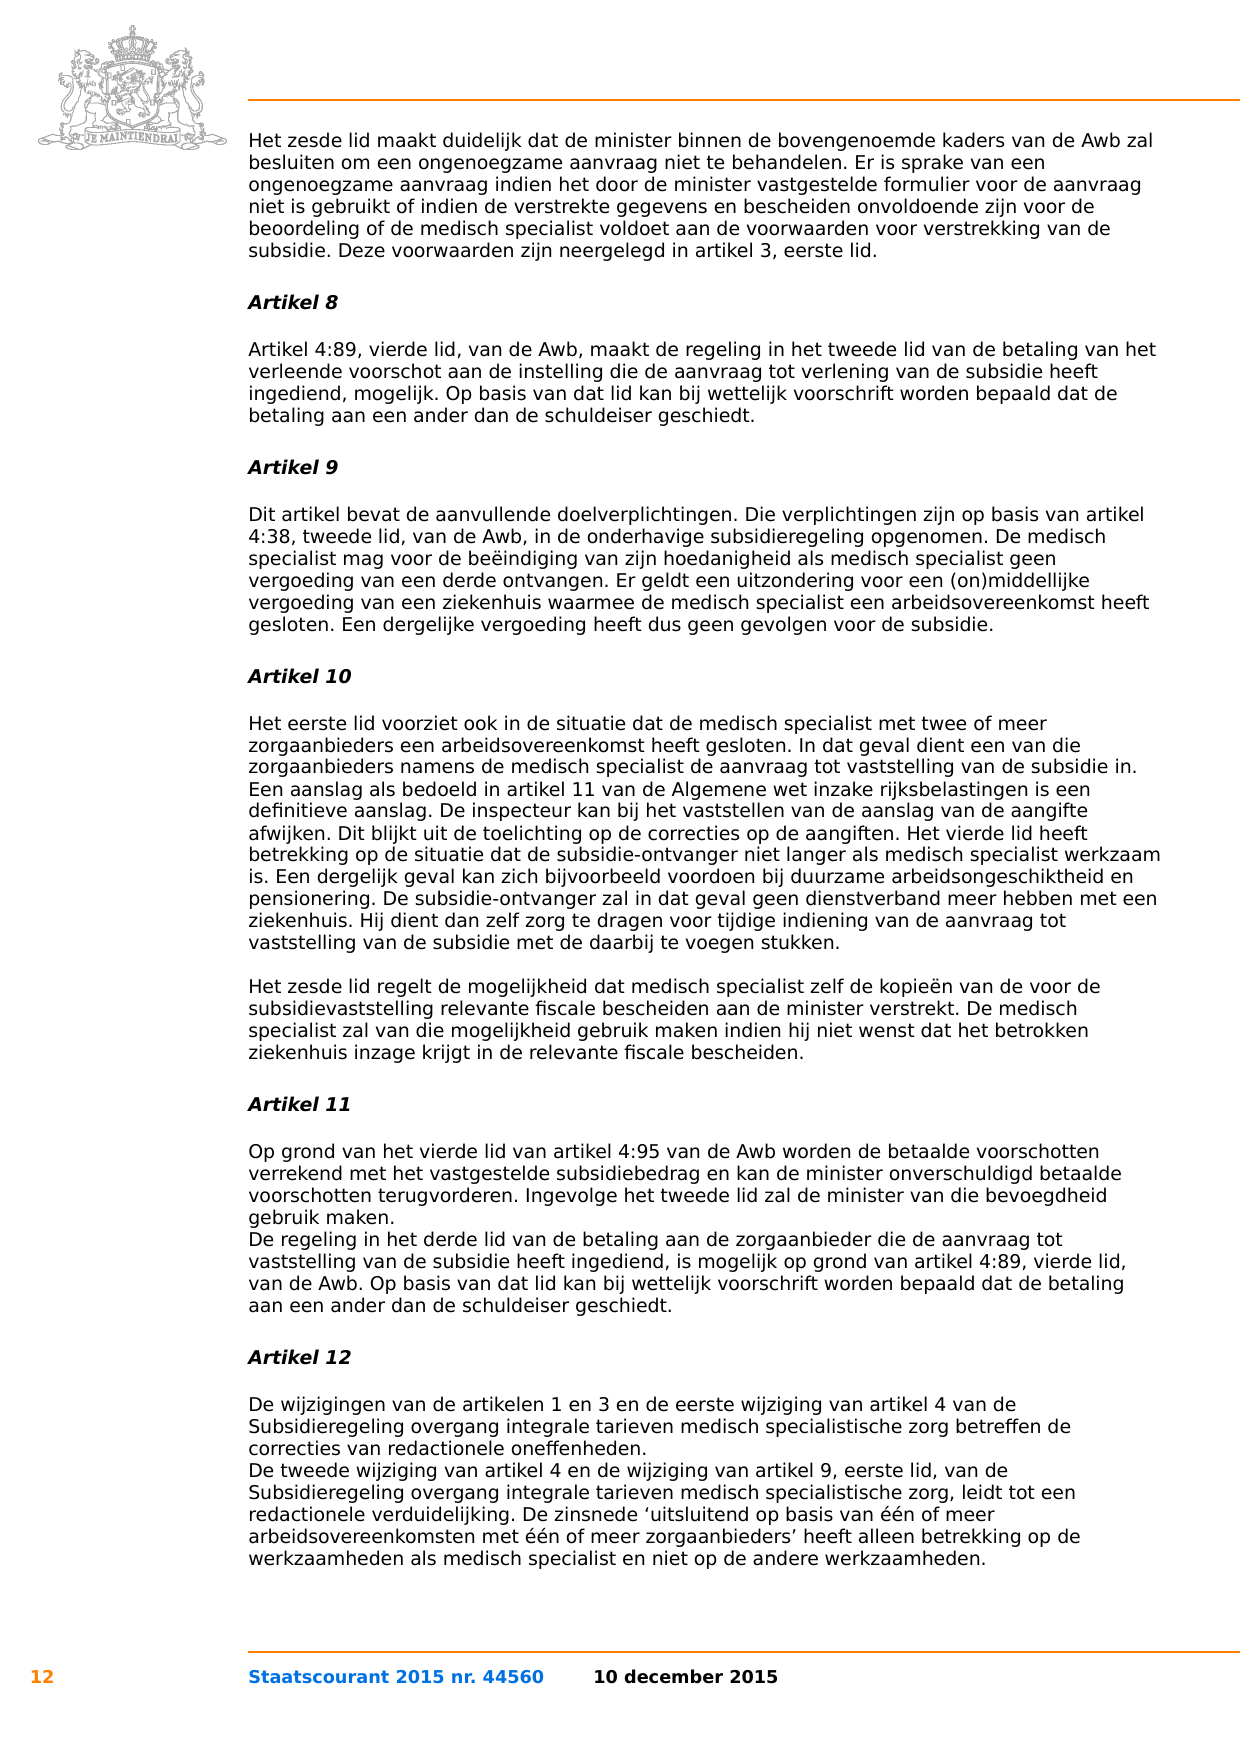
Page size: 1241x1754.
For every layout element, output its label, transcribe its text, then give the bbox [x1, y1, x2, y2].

subtitle Artikel 8 [248, 292, 1163, 314]
subtitle Artikel 11 [248, 1094, 1163, 1116]
subtitle Artikel 12 [248, 1347, 1163, 1369]
text Artikel 4:89, vierde lid, van de Awb, maakt de regeling in het tweede lid van de betaling van het verleende voorschot aan de instelling die de aanvraag tot verlening van de subsidie heeft ingediend, mogelijk. Op basis van dat lid kan bij wettelijk voorschrift worden bepaald dat de betaling aan een ander dan de schuldeiser geschiedt. [248, 339, 1163, 427]
text De regeling in het derde lid van de betaling aan de zorgaanbieder die de aanvraag tot vaststelling van de subsidie heeft ingediend, is mogelijk op grond van artikel 4:89, vierde lid, van de Awb. Op basis van dat lid kan bij wettelijk voorschrift worden bepaald dat de betaling aan een ander dan de schuldeiser geschiedt. [248, 1229, 1163, 1317]
text Het zesde lid regelt de mogelijkheid dat medisch specialist zelf de kopieën van de voor de subsidievaststelling relevante fiscale bescheiden aan de minister verstrekt. De medisch specialist zal van die mogelijkheid gebruik maken indien hij niet wenst dat het betrokken ziekenhuis inzage krijgt in de relevante fiscale bescheiden. [248, 976, 1163, 1064]
text Dit artikel bevat de aanvullende doelverplichtingen. Die verplichtingen zijn op basis van artikel 4:38, tweede lid, van de Awb, in de onderhavige subsidieregeling opgenomen. De medisch specialist mag voor de beëindiging van zijn hoedanigheid als medisch specialist geen vergoeding van een derde ontvangen. Er geldt een uitzondering voor een (on)middellijke vergoeding van een ziekenhuis waarmee de medisch specialist een arbeidsovereenkomst heeft gesloten. Een dergelijke vergoeding heeft dus geen gevolgen voor de subsidie. [248, 504, 1163, 636]
text De wijzigingen van de artikelen 1 en 3 en de eerste wijziging van artikel 4 van de Subsidieregeling overgang integrale tarieven medisch specialistische zorg betreffen de correcties van redactionele oneffenheden. [248, 1394, 1163, 1460]
text Het eerste lid voorziet ook in de situatie dat de medisch specialist met twee of meer zorgaanbieders een arbeidsovereenkomst heeft gesloten. In dat geval dient een van die zorgaanbieders namens de medisch specialist de aanvraag tot vaststelling van de subsidie in. Een aanslag als bedoeld in artikel 11 van de Algemene wet inzake rijksbelastingen is een definitieve aanslag. De inspecteur kan bij het vaststellen van de aanslag van de aangifte afwijken. Dit blijkt uit de toelichting op de correcties op de aangiften. Het vierde lid heeft betrekking op de situatie dat de subsidie-ontvanger niet langer als medisch specialist werkzaam is. Een dergelijk geval kan zich bijvoorbeeld voordoen bij duurzame arbeidsongeschiktheid en pensionering. De subsidie-ontvanger zal in dat geval geen dienstverband meer hebben met een ziekenhuis. Hij dient dan zelf zorg te dragen voor tijdige indiening van de aanvraag tot vaststelling van de subsidie met de daarbij te voegen stukken. [248, 712, 1163, 954]
text De tweede wijziging van artikel 4 en de wijziging van artikel 9, eerste lid, van de Subsidieregeling overgang integrale tarieven medisch specialistische zorg, leidt tot een redactionele verduidelijking. De zinsnede ‘uitsluitend op basis van één of meer arbeidsovereenkomsten met één of meer zorgaanbieders’ heeft alleen betrekking op de werkzaamheden als medisch specialist en niet op de andere werkzaamheden. [248, 1460, 1163, 1570]
text Het zesde lid maakt duidelijk dat de minister binnen de bovengenoemde kaders van de Awb zal besluiten om een ongenoegzame aanvraag niet te behandelen. Er is sprake van een ongenoegzame aanvraag indien het door de minister vastgestelde formulier voor de aanvraag niet is gebruikt of indien de verstrekte gegevens en bescheiden onvoldoende zijn voor de beoordeling of de medisch specialist voldoet aan de voorwaarden voor verstrekking van de subsidie. Deze voorwaarden zijn neergelegd in artikel 3, eerste lid. [248, 130, 1163, 262]
subtitle Artikel 9 [248, 457, 1163, 479]
text Op grond van het vierde lid van artikel 4:95 van de Awb worden de betaalde voorschotten verrekend met het vastgestelde subsidiebedrag en kan de minister onverschuldigd betaalde voorschotten terugvorderen. Ingevolge het tweede lid zal de minister van die bevoegdheid gebruik maken. [248, 1141, 1163, 1229]
picture [38, 25, 227, 150]
subtitle Artikel 10 [248, 666, 1163, 687]
